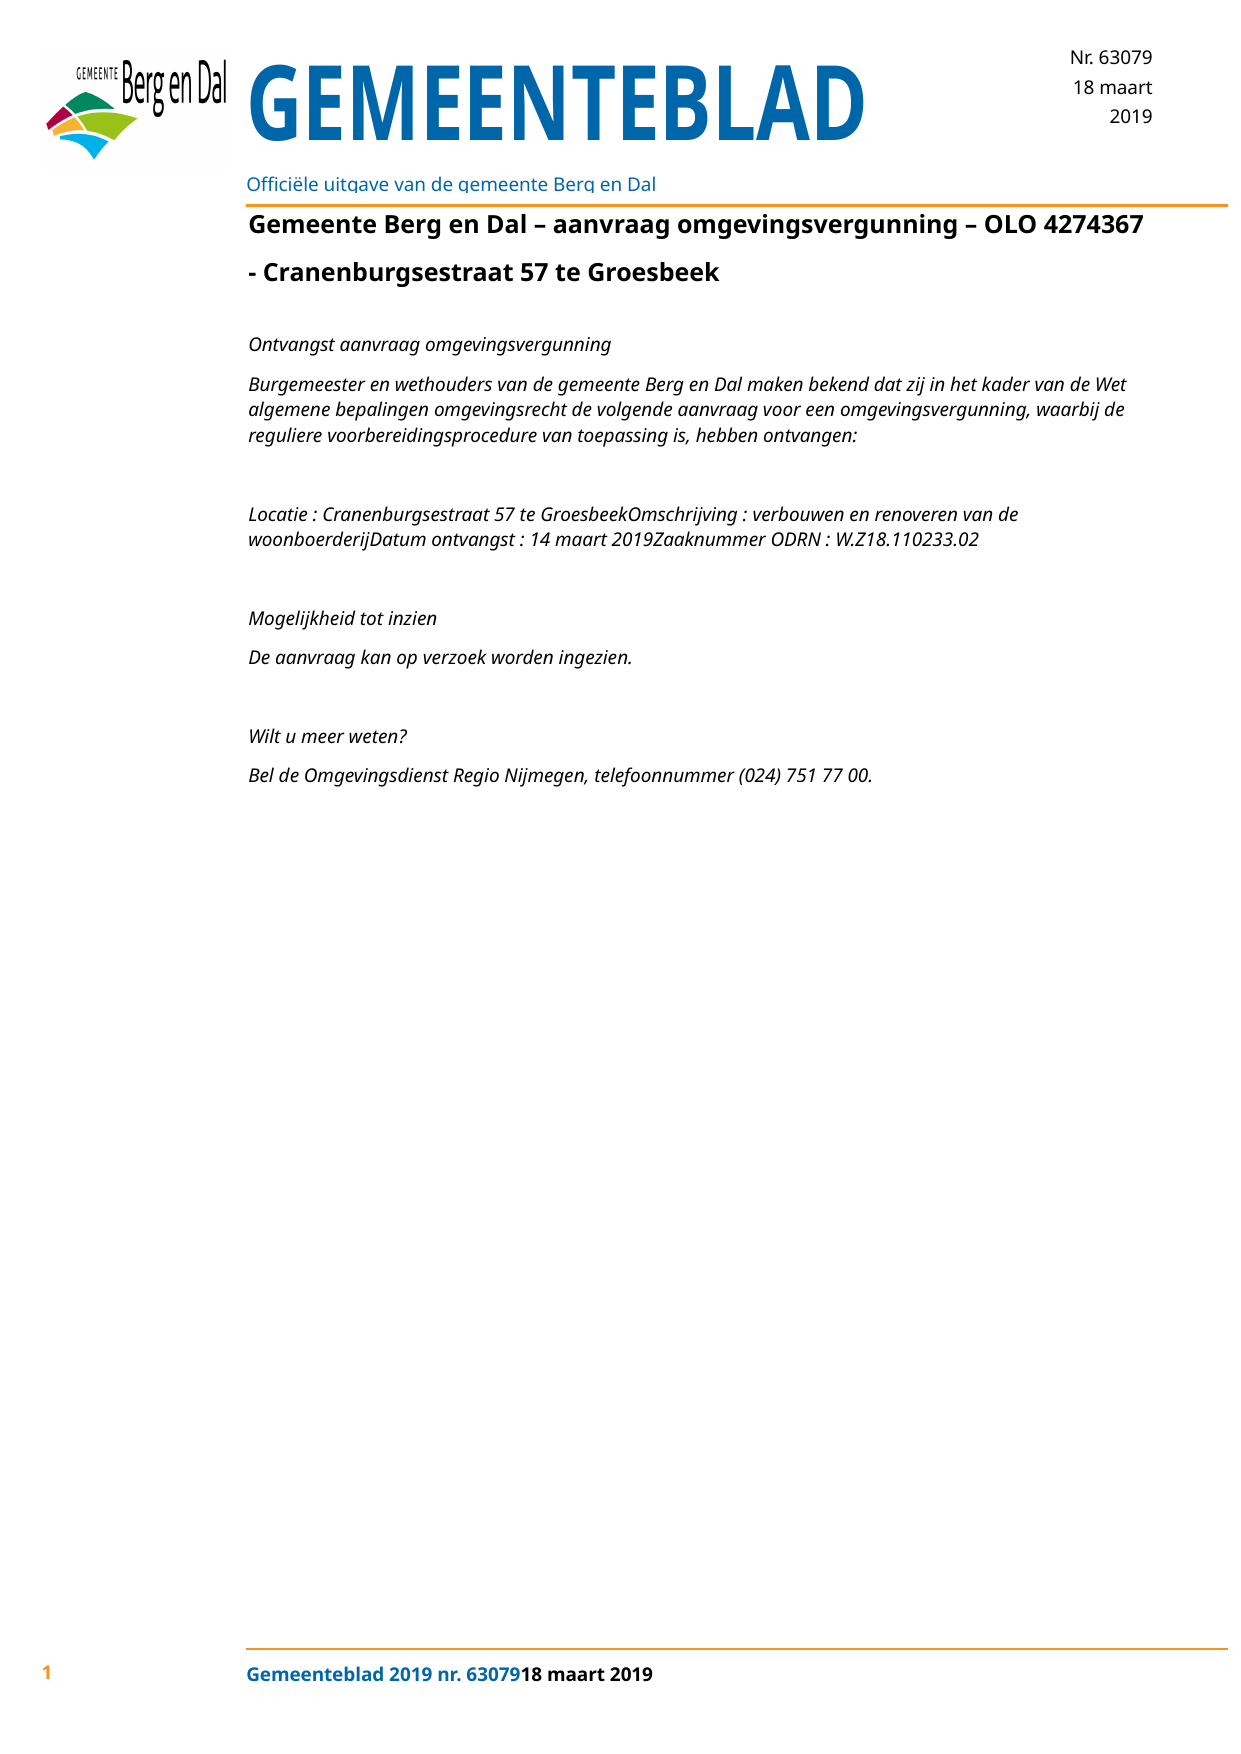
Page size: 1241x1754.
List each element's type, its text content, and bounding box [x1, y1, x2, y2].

text Mogelijkheid tot inzien [248, 605, 1152, 631]
text Gemeente Berg en Dal – aanvraag omgevingsvergunning – OLO 4274367 - Cranenburgsestraat 57 te Groesbeek [248, 207, 1152, 288]
text Burgemeester en wethouders van de gemeente Berg en Dal maken bekend dat zij in het kader van de Wet algemene bepalingen omgevingsrecht de volgende aanvraag voor een omgevingsvergunning, waarbij de reguliere voorbereidingsprocedure van toepassing is, hebben ontvangen: [248, 371, 1152, 448]
text Ontvangst aanvraag omgevingsvergunning [248, 331, 1152, 357]
text De aanvraag kan op verzoek worden ingezien. [248, 644, 1152, 670]
text Bel de Omgevingsdienst Regio Nijmegen, telefoonnummer (024) 751 77 00. [248, 762, 1152, 788]
text Locatie : Cranenburgsestraat 57 te GroesbeekOmschrijving : verbouwen en renoveren van de woonboerderijDatum ontvangst : 14 maart 2019Zaaknummer ODRN : W.Z18.110233.02 [248, 501, 1152, 552]
picture [41, 47, 231, 172]
text Wilt u meer weten? [248, 723, 1152, 748]
